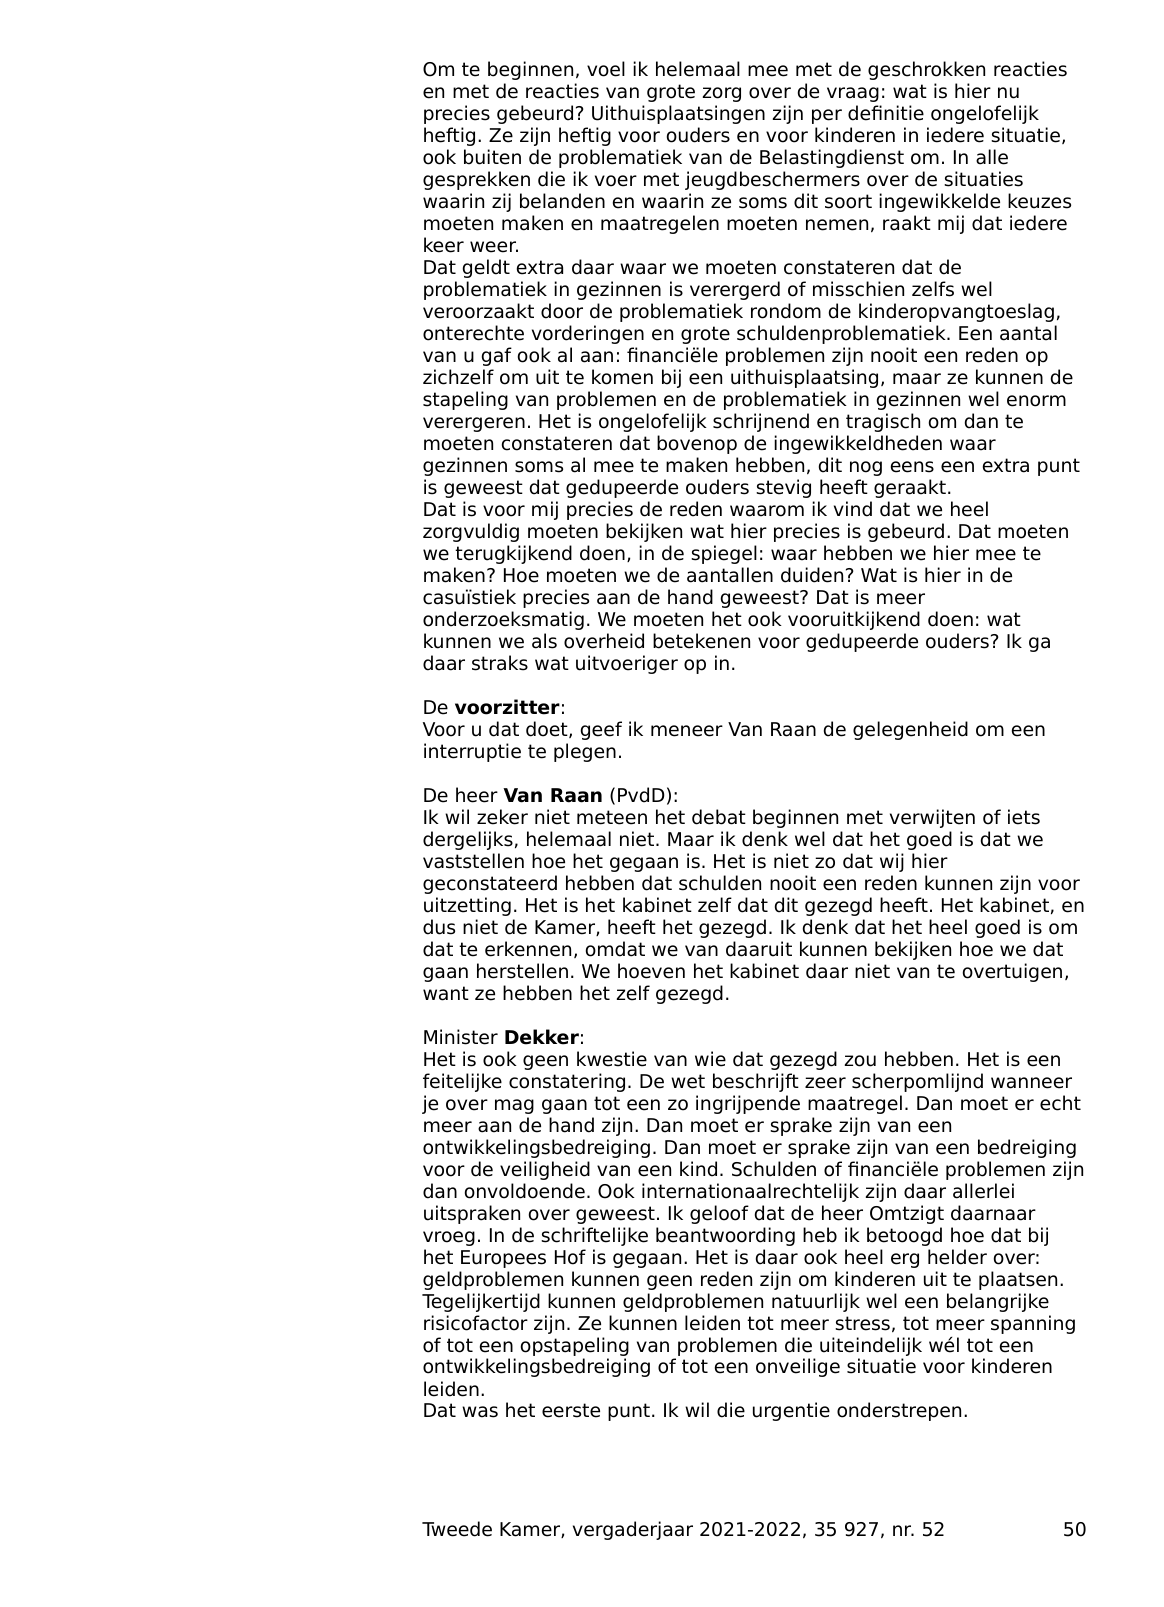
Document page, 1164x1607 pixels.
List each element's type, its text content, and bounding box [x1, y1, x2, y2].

text Voor u dat doet, geef ik meneer Van Raan de gelegenheid om een interruptie te plegen. [422, 719, 1087, 763]
text Ik wil zeker niet meteen het debat beginnen met verwijten of iets dergelijks, helemaal niet. Maar ik denk wel dat het goed is dat we vaststellen hoe het gegaan is. Het is niet zo dat wij hier geconstateerd hebben dat schulden nooit een reden kunnen zijn voor uitzetting. Het is het kabinet zelf dat dit gezegd heeft. Het kabinet, en dus niet de Kamer, heeft het gezegd. Ik denk dat het heel goed is om dat te erkennen, omdat we van daaruit kunnen bekijken hoe we dat gaan herstellen. We hoeven het kabinet daar niet van te overtuigen, want ze hebben het zelf gezegd. [422, 807, 1087, 1004]
text Dat geldt extra daar waar we moeten constateren dat de problematiek in gezinnen is verergerd of misschien zelfs wel veroorzaakt door de problematiek rondom de kinderopvangtoeslag, onterechte vorderingen en grote schuldenproblematiek. Een aantal van u gaf ook al aan: financiële problemen zijn nooit een reden op zichzelf om uit te komen bij een uithuisplaatsing, maar ze kunnen de stapeling van problemen en de problematiek in gezinnen wel enorm verergeren. Het is ongelofelijk schrijnend en tragisch om dan te moeten constateren dat bovenop de ingewikkeldheden waar gezinnen soms al mee te maken hebben, dit nog eens een extra punt is geweest dat gedupeerde ouders stevig heeft geraakt. [422, 257, 1087, 499]
text Om te beginnen, voel ik helemaal mee met de geschrokken reacties en met de reacties van grote zorg over de vraag: wat is hier nu precies gebeurd? Uithuisplaatsingen zijn per definitie ongelofelijk heftig. Ze zijn heftig voor ouders en voor kinderen in iedere situatie, ook buiten de problematiek van de Belastingdienst om. In alle gesprekken die ik voer met jeugdbeschermers over de situaties waarin zij belanden en waarin ze soms dit soort ingewikkelde keuzes moeten maken en maatregelen moeten nemen, raakt mij dat iedere keer weer. [422, 59, 1087, 257]
text De heer Van Raan (PvdD): [422, 785, 1087, 807]
text Minister Dekker: [422, 1027, 1087, 1049]
text Dat is voor mij precies de reden waarom ik vind dat we heel zorgvuldig moeten bekijken wat hier precies is gebeurd. Dat moeten we terugkijkend doen, in de spiegel: waar hebben we hier mee te maken? Hoe moeten we de aantallen duiden? Wat is hier in de casuïstiek precies aan de hand geweest? Dat is meer onderzoeksmatig. We moeten het ook vooruitkijkend doen: wat kunnen we als overheid betekenen voor gedupeerde ouders? Ik ga daar straks wat uitvoeriger op in. [422, 499, 1087, 674]
text De voorzitter: [422, 697, 1087, 719]
text Dat was het eerste punt. Ik wil die urgentie onderstrepen. [422, 1400, 1087, 1422]
text Het is ook geen kwestie van wie dat gezegd zou hebben. Het is een feitelijke constatering. De wet beschrijft zeer scherpomlijnd wanneer je over mag gaan tot een zo ingrijpende maatregel. Dan moet er echt meer aan de hand zijn. Dan moet er sprake zijn van een ontwikkelingsbedreiging. Dan moet er sprake zijn van een bedreiging voor de veiligheid van een kind. Schulden of financiële problemen zijn dan onvoldoende. Ook internationaalrechtelijk zijn daar allerlei uitspraken over geweest. Ik geloof dat de heer Omtzigt daarnaar vroeg. In de schriftelijke beantwoording heb ik betoogd hoe dat bij het Europees Hof is gegaan. Het is daar ook heel erg helder over: geldproblemen kunnen geen reden zijn om kinderen uit te plaatsen. Tegelijkertijd kunnen geldproblemen natuurlijk wel een belangrijke risicofactor zijn. Ze kunnen leiden tot meer stress, tot meer spanning of tot een opstapeling van problemen die uiteindelijk wél tot een ontwikkelingsbedreiging of tot een onveilige situatie voor kinderen leiden. [422, 1049, 1087, 1400]
